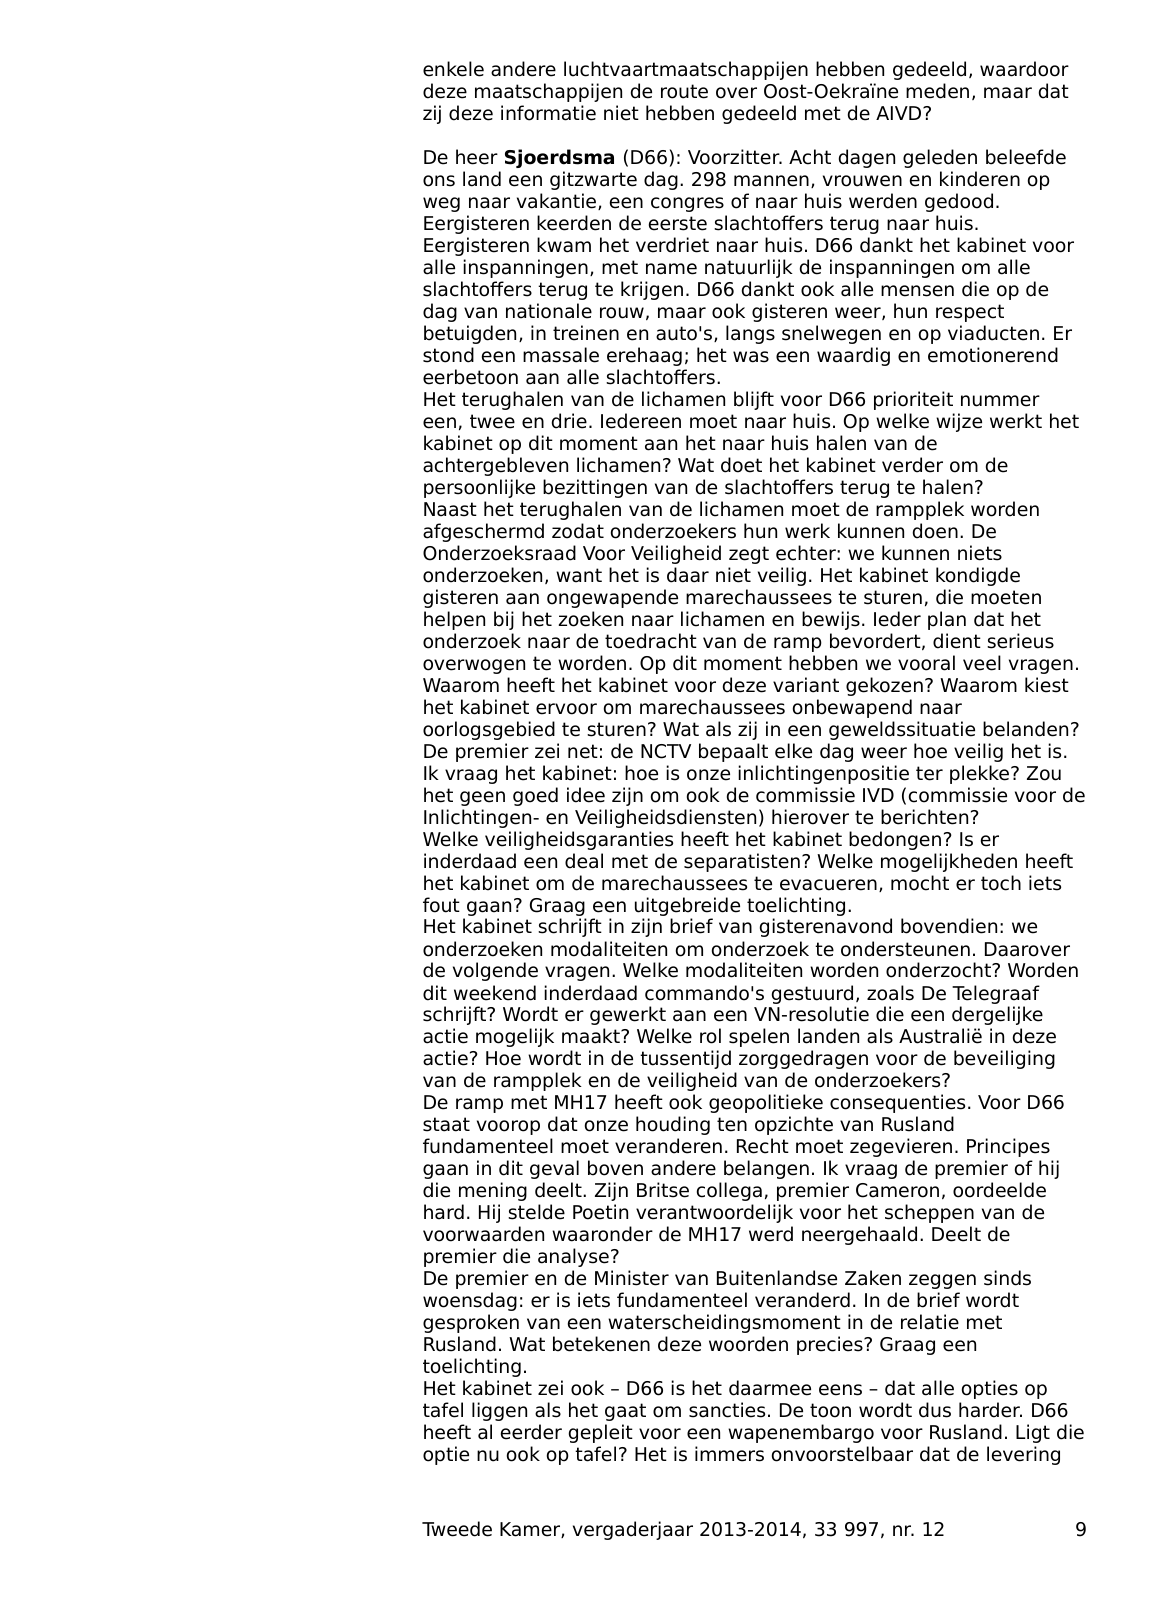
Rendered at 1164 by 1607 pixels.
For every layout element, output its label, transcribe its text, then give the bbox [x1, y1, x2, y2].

text De premier en de Minister van Buitenlandse Zaken zeggen sinds woensdag: er is iets fundamenteel veranderd. In de brief wordt gesproken van een waterscheidingsmoment in de relatie met Rusland. Wat betekenen deze woorden precies? Graag een toelichting. [422, 1268, 1087, 1378]
text De heer Sjoerdsma (D66): Voorzitter. Acht dagen geleden beleefde ons land een gitzwarte dag. 298 mannen, vrouwen en kinderen op weg naar vakantie, een congres of naar huis werden gedood. Eergisteren keerden de eerste slachtoffers terug naar huis. Eergisteren kwam het verdriet naar huis. D66 dankt het kabinet voor alle inspanningen, met name natuurlijk de inspanningen om alle slachtoffers terug te krijgen. D66 dankt ook alle mensen die op de dag van nationale rouw, maar ook gisteren weer, hun respect betuigden, in treinen en auto's, langs snelwegen en op viaducten. Er stond een massale erehaag; het was een waardig en emotionerend eerbetoon aan alle slachtoffers. [422, 147, 1087, 389]
text Het kabinet zei ook – D66 is het daarmee eens – dat alle opties op tafel liggen als het gaat om sancties. De toon wordt dus harder. D66 heeft al eerder gepleit voor een wapenembargo voor Rusland. Ligt die optie nu ook op tafel? Het is immers onvoorstelbaar dat de levering [422, 1378, 1087, 1466]
text Naast het terughalen van de lichamen moet de rampplek worden afgeschermd zodat onderzoekers hun werk kunnen doen. De Onderzoeksraad Voor Veiligheid zegt echter: we kunnen niets onderzoeken, want het is daar niet veilig. Het kabinet kondigde gisteren aan ongewapende marechaussees te sturen, die moeten helpen bij het zoeken naar lichamen en bewijs. Ieder plan dat het onderzoek naar de toedracht van de ramp bevordert, dient serieus overwogen te worden. Op dit moment hebben we vooral veel vragen. Waarom heeft het kabinet voor deze variant gekozen? Waarom kiest het kabinet ervoor om marechaussees onbewapend naar oorlogsgebied te sturen? Wat als zij in een geweldssituatie belanden? [422, 499, 1087, 741]
text Het terughalen van de lichamen blijft voor D66 prioriteit nummer een, twee en drie. Iedereen moet naar huis. Op welke wijze werkt het kabinet op dit moment aan het naar huis halen van de achtergebleven lichamen? Wat doet het kabinet verder om de persoonlijke bezittingen van de slachtoffers terug te halen? [422, 389, 1087, 499]
text enkele andere luchtvaartmaatschappijen hebben gedeeld, waardoor deze maatschappijen de route over Oost-Oekraïne meden, maar dat zij deze informatie niet hebben gedeeld met de AIVD? [422, 59, 1087, 125]
text Welke veiligheidsgaranties heeft het kabinet bedongen? Is er inderdaad een deal met de separatisten? Welke mogelijkheden heeft het kabinet om de marechaussees te evacueren, mocht er toch iets fout gaan? Graag een uitgebreide toelichting. [422, 828, 1087, 916]
text De ramp met MH17 heeft ook geopolitieke consequenties. Voor D66 staat voorop dat onze houding ten opzichte van Rusland fundamenteel moet veranderen. Recht moet zegevieren. Principes gaan in dit geval boven andere belangen. Ik vraag de premier of hij die mening deelt. Zijn Britse collega, premier Cameron, oordeelde hard. Hij stelde Poetin verantwoordelijk voor het scheppen van de voorwaarden waaronder de MH17 werd neergehaald. Deelt de premier die analyse? [422, 1092, 1087, 1268]
text Het kabinet schrijft in zijn brief van gisterenavond bovendien: we onderzoeken modaliteiten om onderzoek te ondersteunen. Daarover de volgende vragen. Welke modaliteiten worden onderzocht? Worden dit weekend inderdaad commando's gestuurd, zoals De Telegraaf schrijft? Wordt er gewerkt aan een VN-resolutie die een dergelijke actie mogelijk maakt? Welke rol spelen landen als Australië in deze actie? Hoe wordt in de tussentijd zorggedragen voor de beveiliging van de rampplek en de veiligheid van de onderzoekers? [422, 916, 1087, 1092]
text De premier zei net: de NCTV bepaalt elke dag weer hoe veilig het is. Ik vraag het kabinet: hoe is onze inlichtingenpositie ter plekke? Zou het geen goed idee zijn om ook de commissie IVD (commissie voor de Inlichtingen- en Veiligheidsdiensten) hierover te berichten? [422, 741, 1087, 828]
